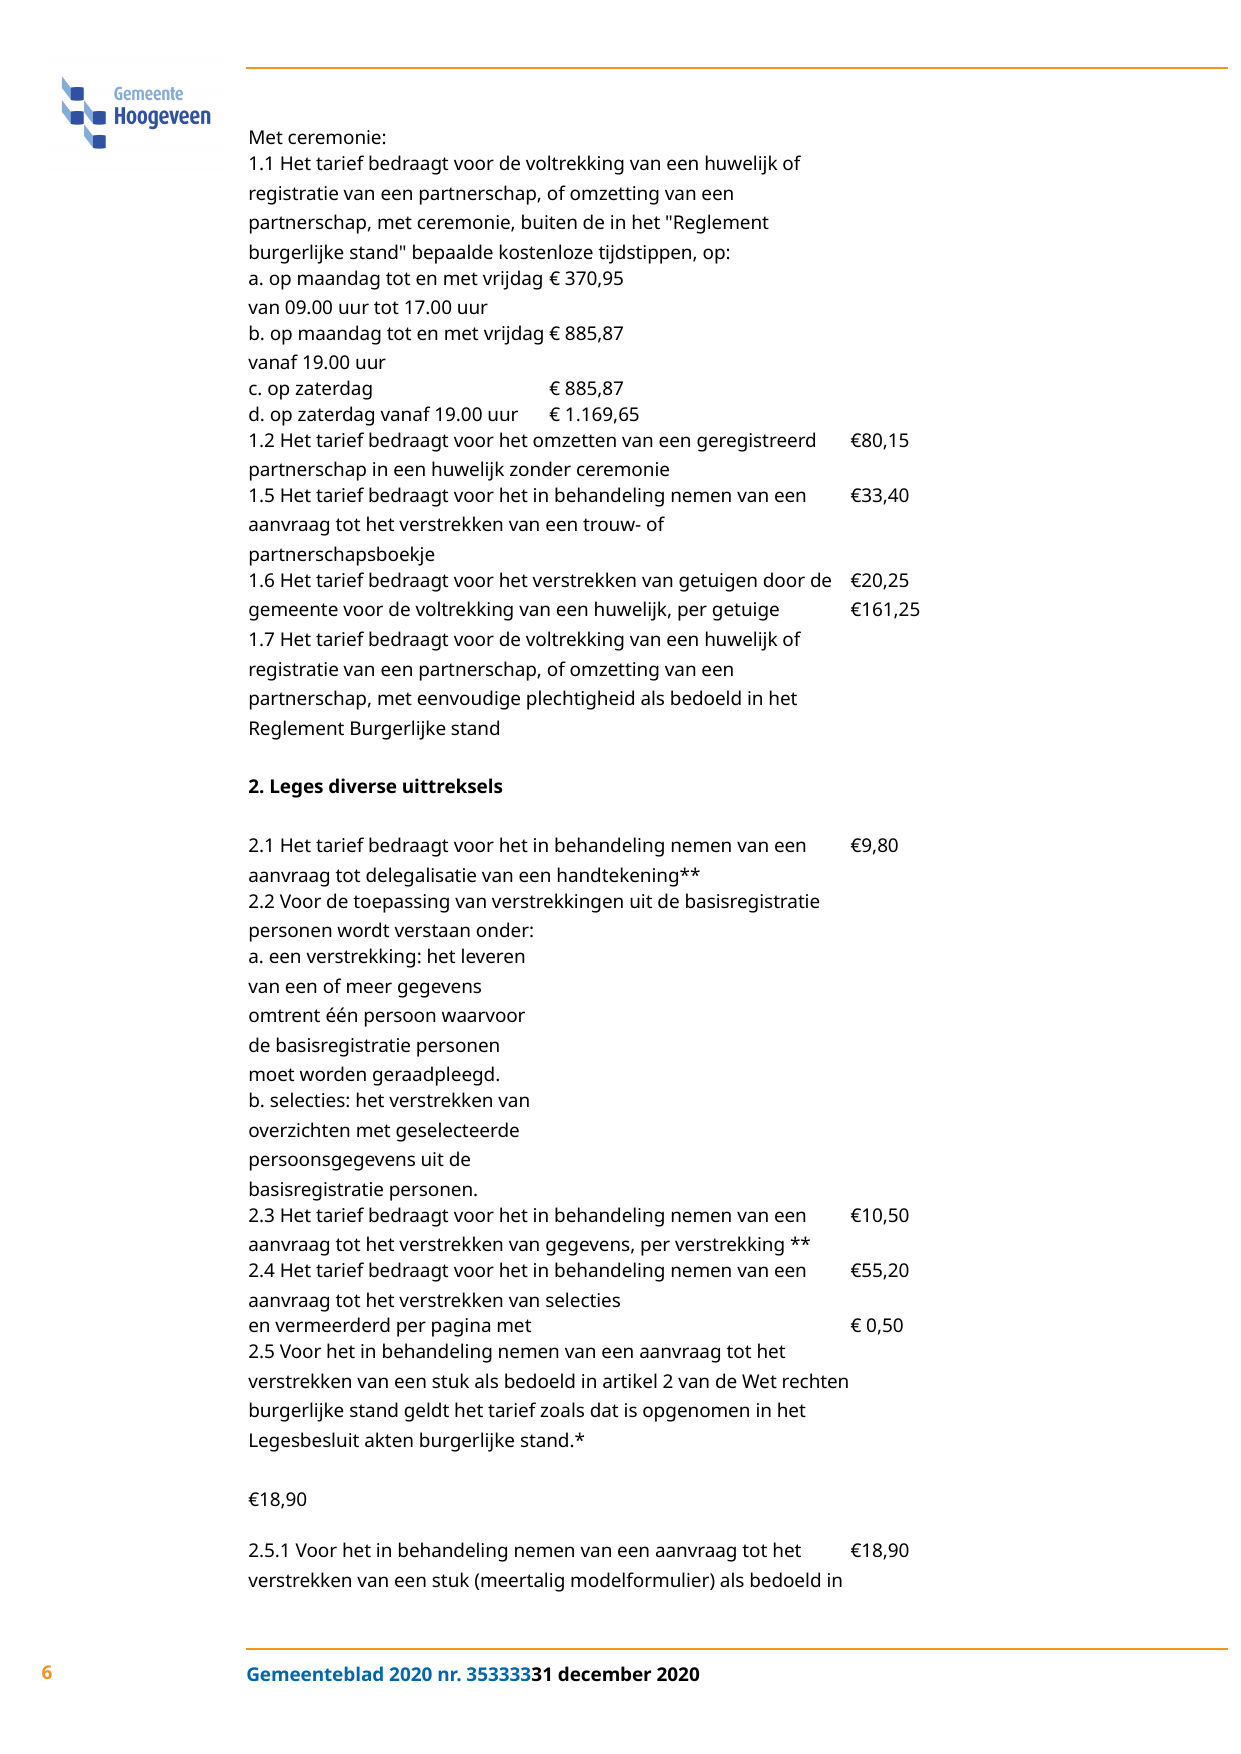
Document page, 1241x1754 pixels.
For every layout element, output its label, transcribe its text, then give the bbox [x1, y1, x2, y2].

table_cell €10,50 [850, 1202, 1152, 1257]
table_header 2.1 Het tarief bedraagt voor het in behandeling nemen van een aanvraag tot delegalisatie van een handtekening** [248, 833, 850, 888]
table_cell 2.5.1 Voor het in behandeling nemen van een aanvraag tot het verstrekken van een stuk (meertalig modelformulier) als bedoeld in [248, 1538, 850, 1593]
table_cell 2.3 Het tarief bedraagt voor het in behandeling nemen van een aanvraag tot het verstrekken van gegevens, per verstrekking ** [248, 1202, 850, 1257]
table_cell €80,15 [850, 427, 1152, 482]
table_cell € 1.169,65 [549, 401, 850, 427]
table_cell € 370,95 [549, 265, 850, 320]
table_cell 1.6 Het tarief bedraagt voor het verstrekken van getuigen door de gemeente voor de voltrekking van een huwelijk, per getuige 1.7 Het tarief bedraagt voor de voltrekking van een huwelijk of registratie van een partnerschap, of omzetting van een partnerschap, met eenvoudige plechtigheid als bedoeld in het Reglement Burgerlijke stand [248, 567, 850, 741]
text 2. Leges diverse uittreksels [248, 773, 1152, 799]
table_cell €33,40 [850, 482, 1152, 567]
table_cell b. selecties: het verstrekken van overzichten met geselecteerde persoonsgegevens uit de basisregistratie personen. [248, 1088, 549, 1202]
table_cell 2.4 Het tarief bedraagt voor het in behandeling nemen van een aanvraag tot het verstrekken van selecties [248, 1257, 850, 1312]
picture [41, 47, 231, 172]
table_cell d. op zaterdag vanaf 19.00 uur [248, 401, 549, 427]
table_cell en vermeerderd per pagina met [248, 1313, 549, 1338]
table_cell € 885,87 [549, 375, 850, 401]
table_cell €18,90 [850, 1538, 1152, 1593]
table_cell [549, 1313, 850, 1338]
table_cell [248, 1512, 850, 1538]
table_cell a. een verstrekking: het leveren van een of meer gegevens omtrent één persoon waarvoor de basisregistratie personen moet worden geraadpleegd. [248, 943, 549, 1087]
table_cell 1.5 Het tarief bedraagt voor het in behandeling nemen van een aanvraag tot het verstrekken van een trouw- of partnerschapsboekje [248, 482, 850, 567]
table_cell a. op maandag tot en met vrijdag van 09.00 uur tot 17.00 uur [248, 265, 549, 320]
table_cell € 0,50 [850, 1313, 1152, 1338]
table_cell 2.2 Voor de toepassing van verstrekkingen uit de basisregistratie personen wordt verstaan onder: [248, 888, 850, 943]
table_cell 1.2 Het tarief bedraagt voor het omzetten van een geregistreerd partnerschap in een huwelijk zonder ceremonie [248, 427, 850, 482]
table_cell € 885,87 [549, 320, 850, 375]
table_cell 1.1 Het tarief bedraagt voor de voltrekking van een huwelijk of registratie van een partnerschap, of omzetting van een partnerschap, met ceremonie, buiten de in het "Reglement burgerlijke stand" bepaalde kostenloze tijdstippen, op: [248, 150, 850, 265]
table_cell c. op zaterdag [248, 375, 549, 401]
table_header Met ceremonie: [248, 125, 549, 150]
table_cell €20,25 €161,25 [850, 567, 1152, 741]
table_cell b. op maandag tot en met vrijdag vanaf 19.00 uur [248, 320, 549, 375]
table_cell €55,20 [850, 1257, 1152, 1312]
table_cell 2.5 Voor het in behandeling nemen van een aanvraag tot het verstrekken van een stuk als bedoeld in artikel 2 van de Wet rechten burgerlijke stand geldt het tarief zoals dat is opgenomen in het Legesbesluit akten burgerlijke stand.* €18,90 [248, 1338, 850, 1512]
table_header €9,80 [850, 833, 1152, 888]
